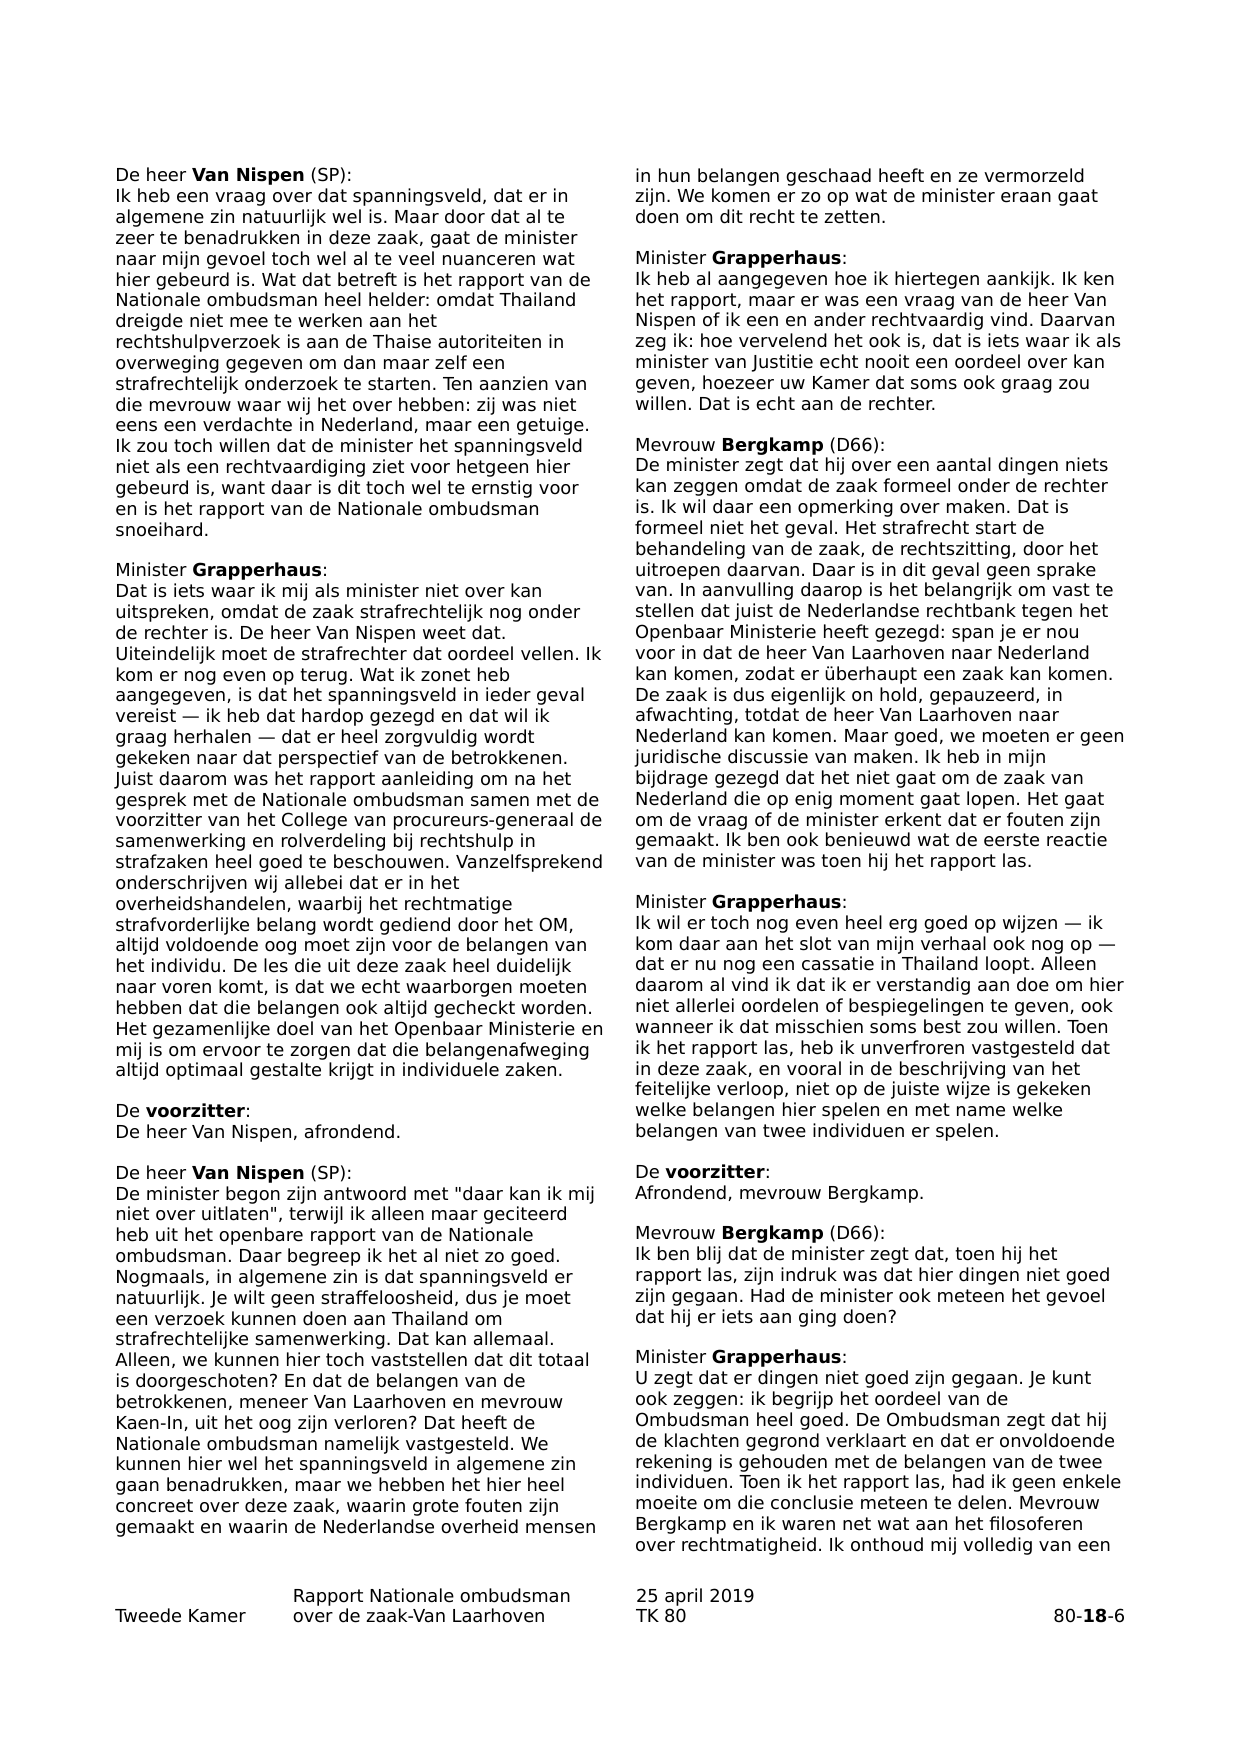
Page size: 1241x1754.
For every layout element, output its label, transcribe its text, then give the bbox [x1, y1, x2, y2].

text U zegt dat er dingen niet goed zijn gegaan. Je kunt ook zeggen: ik begrijp het oordeel van de Ombudsman heel goed. De Ombudsman zegt dat hij de klachten gegrond verklaart en dat er onvoldoende rekening is gehouden met de belangen van de twee individuen. Toen ik het rapport las, had ik geen enkele moeite om die conclusie meteen te delen. Mevrouw Bergkamp en ik waren net wat aan het filosoferen over rechtmatigheid. Ik onthoud mij volledig van een [635, 1368, 1125, 1556]
text Ik heb een vraag over dat spanningsveld, dat er in algemene zin natuurlijk wel is. Maar door dat al te zeer te benadrukken in deze zaak, gaat de minister naar mijn gevoel toch wel al te veel nuanceren wat hier gebeurd is. Wat dat betreft is het rapport van de Nationale ombudsman heel helder: omdat Thailand dreigde niet mee te werken aan het rechtshulpverzoek is aan de Thaise autoriteiten in overweging gegeven om dan maar zelf een strafrechtelijk onderzoek te starten. Ten aanzien van die mevrouw waar wij het over hebben: zij was niet eens een verdachte in Nederland, maar een getuige. Ik zou toch willen dat de minister het spanningsveld niet als een rechtvaardiging ziet voor hetgeen hier gebeurd is, want daar is dit toch wel te ernstig voor en is het rapport van de Nationale ombudsman snoeihard. [115, 186, 605, 540]
text in hun belangen geschaad heeft en ze vermorzeld zijn. We komen er zo op wat de minister eraan gaat doen om dit recht te zetten. [635, 165, 1125, 228]
text De heer Van Nispen (SP): [115, 1162, 605, 1183]
text Minister Grapperhaus: [115, 560, 605, 581]
text Minister Grapperhaus: [635, 248, 1125, 268]
text De minister begon zijn antwoord met "daar kan ik mij niet over uitlaten", terwijl ik alleen maar geciteerd heb uit het openbare rapport van de Nationale ombudsman. Daar begreep ik het al niet zo goed. Nogmaals, in algemene zin is dat spanningsveld er natuurlijk. Je wilt geen straffeloosheid, dus je moet een verzoek kunnen doen aan Thailand om strafrechtelijke samenwerking. Dat kan allemaal. Alleen, we kunnen hier toch vaststellen dat dit totaal is doorgeschoten? En dat de belangen van de betrokkenen, meneer Van Laarhoven en mevrouw Kaen-In, uit het oog zijn verloren? Dat heeft de Nationale ombudsman namelijk vastgesteld. We kunnen hier wel het spanningsveld in algemene zin gaan benadrukken, maar we hebben het hier heel concreet over deze zaak, waarin grote fouten zijn gemaakt en waarin de Nederlandse overheid mensen [115, 1183, 605, 1537]
text Dat is iets waar ik mij als minister niet over kan uitspreken, omdat de zaak strafrechtelijk nog onder de rechter is. De heer Van Nispen weet dat. Uiteindelijk moet de strafrechter dat oordeel vellen. Ik kom er nog even op terug. Wat ik zonet heb aangegeven, is dat het spanningsveld in ieder geval vereist — ik heb dat hardop gezegd en dat wil ik graag herhalen — dat er heel zorgvuldig wordt gekeken naar dat perspectief van de betrokkenen. Juist daarom was het rapport aanleiding om na het gesprek met de Nationale ombudsman samen met de voorzitter van het College van procureurs-generaal de samenwerking en rolverdeling bij rechtshulp in strafzaken heel goed te beschouwen. Vanzelfsprekend onderschrijven wij allebei dat er in het overheidshandelen, waarbij het rechtmatige strafvorderlijke belang wordt gediend door het OM, altijd voldoende oog moet zijn voor de belangen van het individu. De les die uit deze zaak heel duidelijk naar voren komt, is dat we echt waarborgen moeten hebben dat die belangen ook altijd gecheckt worden. Het gezamenlijke doel van het Openbaar Ministerie en mij is om ervoor te zorgen dat die belangenafweging altijd optimaal gestalte krijgt in individuele zaken. [115, 581, 605, 1081]
text Minister Grapperhaus: [635, 892, 1125, 912]
text Mevrouw Bergkamp (D66): [635, 434, 1125, 455]
text Mevrouw Bergkamp (D66): [635, 1223, 1125, 1244]
text Ik wil er toch nog even heel erg goed op wijzen — ik kom daar aan het slot van mijn verhaal ook nog op — dat er nu nog een cassatie in Thailand loopt. Alleen daarom al vind ik dat ik er verstandig aan doe om hier niet allerlei oordelen of bespiegelingen te geven, ook wanneer ik dat misschien soms best zou willen. Toen ik het rapport las, heb ik unverfroren vastgesteld dat in deze zaak, en vooral in de beschrijving van het feitelijke verloop, niet op de juiste wijze is gekeken welke belangen hier spelen en met name welke belangen van twee individuen er spelen. [635, 912, 1125, 1142]
text De minister zegt dat hij over een aantal dingen niets kan zeggen omdat de zaak formeel onder de rechter is. Ik wil daar een opmerking over maken. Dat is formeel niet het geval. Het strafrecht start de behandeling van de zaak, de rechtszitting, door het uitroepen daarvan. Daar is in dit geval geen sprake van. In aanvulling daarop is het belangrijk om vast te stellen dat juist de Nederlandse rechtbank tegen het Openbaar Ministerie heeft gezegd: span je er nou voor in dat de heer Van Laarhoven naar Nederland kan komen, zodat er überhaupt een zaak kan komen. De zaak is dus eigenlijk on hold, gepauzeerd, in afwachting, totdat de heer Van Laarhoven naar Nederland kan komen. Maar goed, we moeten er geen juridische discussie van maken. Ik heb in mijn bijdrage gezegd dat het niet gaat om de zaak van Nederland die op enig moment gaat lopen. Het gaat om de vraag of de minister erkent dat er fouten zijn gemaakt. Ik ben ook benieuwd wat de eerste reactie van de minister was toen hij het rapport las. [635, 455, 1125, 872]
text De voorzitter: [115, 1101, 605, 1122]
text De heer Van Nispen (SP): [115, 165, 605, 186]
text De heer Van Nispen, afrondend. [115, 1122, 605, 1142]
text Ik heb al aangegeven hoe ik hiertegen aankijk. Ik ken het rapport, maar er was een vraag van de heer Van Nispen of ik een en ander rechtvaardig vind. Daarvan zeg ik: hoe vervelend het ook is, dat is iets waar ik als minister van Justitie echt nooit een oordeel over kan geven, hoezeer uw Kamer dat soms ook graag zou willen. Dat is echt aan de rechter. [635, 268, 1125, 414]
text Afrondend, mevrouw Bergkamp. [635, 1182, 1125, 1203]
text De voorzitter: [635, 1162, 1125, 1182]
text Minister Grapperhaus: [635, 1347, 1125, 1368]
text Ik ben blij dat de minister zegt dat, toen hij het rapport las, zijn indruk was dat hier dingen niet goed zijn gegaan. Had de minister ook meteen het gevoel dat hij er iets aan ging doen? [635, 1244, 1125, 1327]
